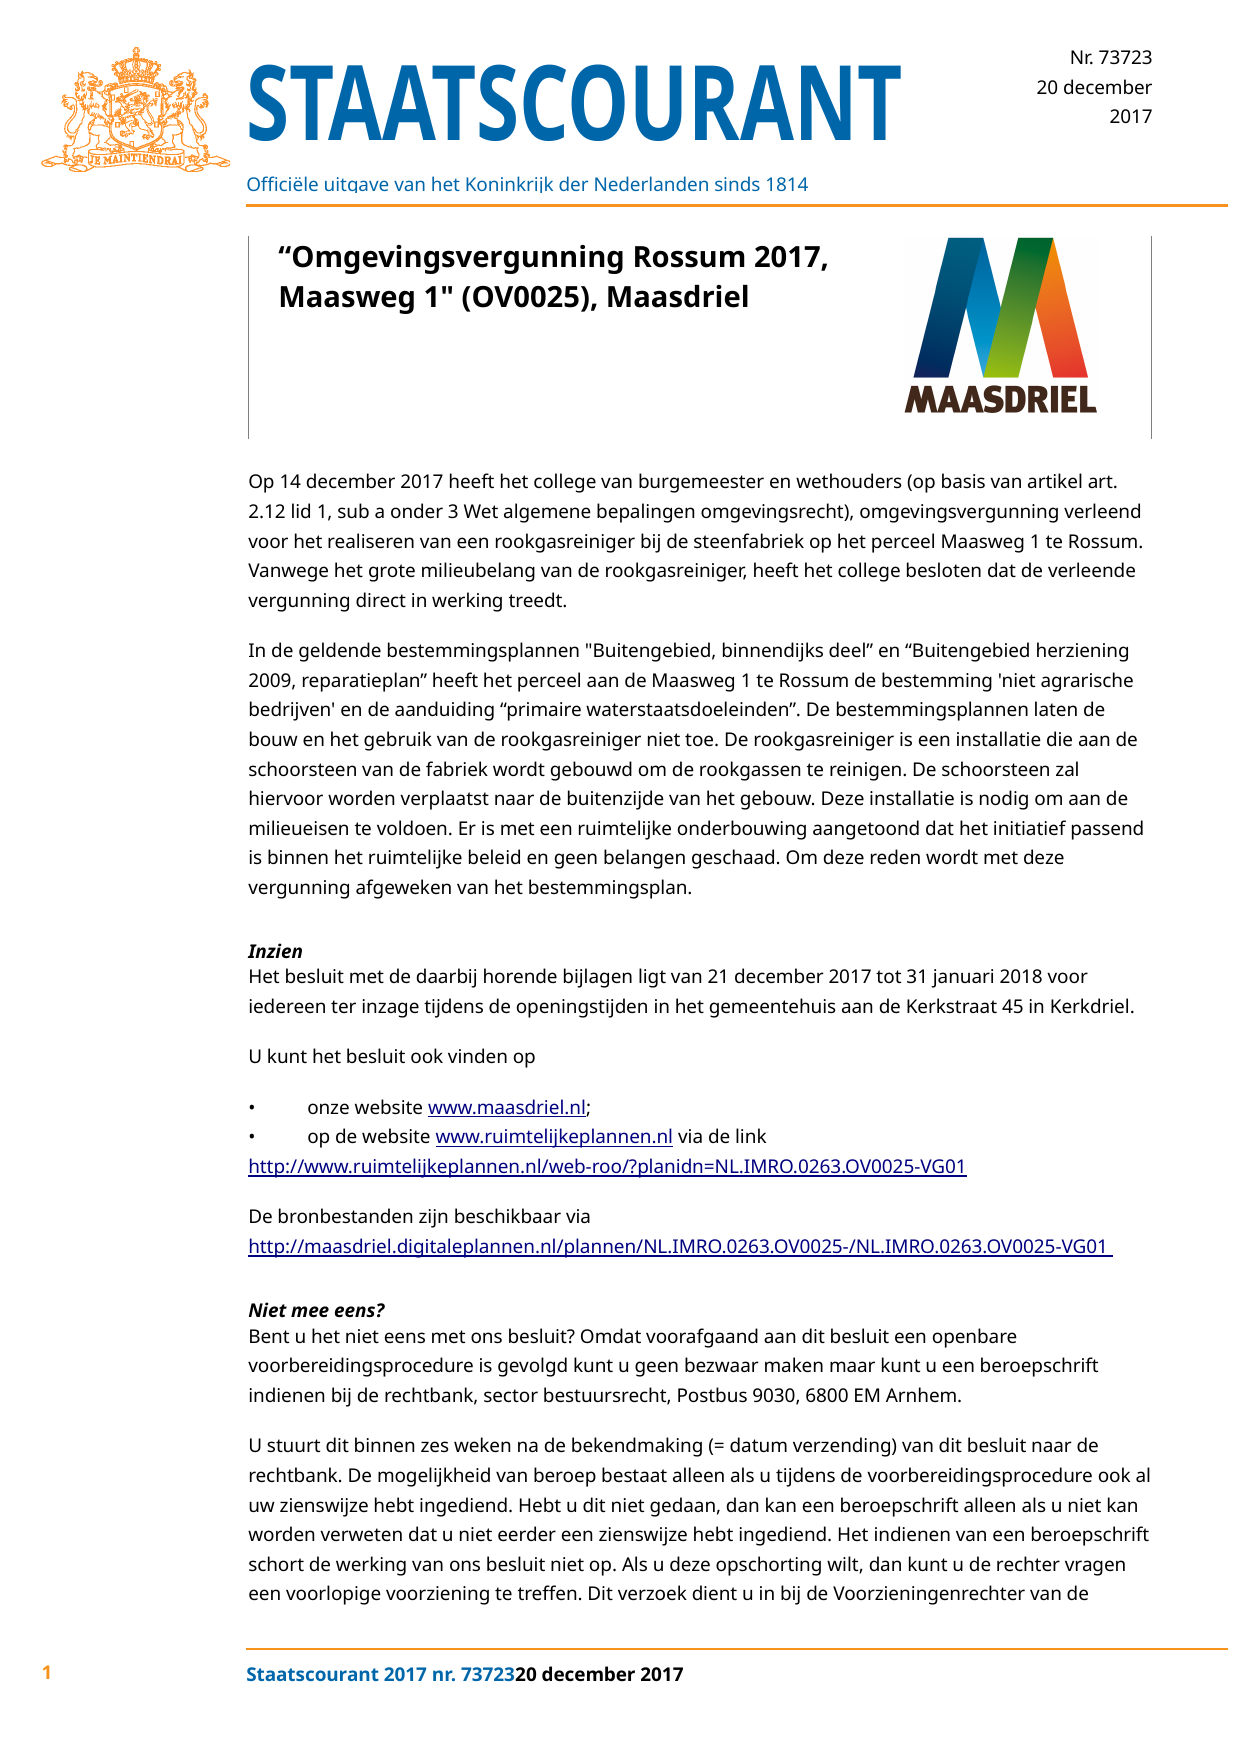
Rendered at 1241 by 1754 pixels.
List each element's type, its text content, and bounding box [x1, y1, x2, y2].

text Het besluit met de daarbij horende bijlagen ligt van 21 december 2017 tot 31 januari 2018 voor iedereen ter inzage tijdens de openingstijden in het gemeentehuis aan de Kerkstraat 45 in Kerkdriel. [248, 964, 1152, 1019]
text U kunt het besluit ook vinden op [248, 1044, 1152, 1069]
text De bronbestanden zijn beschikbaar via http://maasdriel.digitaleplannen.nl/plannen/NL.IMRO.0263.OV0025-/NL.IMRO.0263.OV0025-VG01 [248, 1204, 1152, 1259]
text U stuurt dit binnen zes weken na de bekendmaking (= datum verzending) van dit besluit naar de rechtbank. De mogelijkheid van beroep bestaat alleen als u tijdens de voorbereidingsprocedure ook al uw zienswijze hebt ingediend. Hebt u dit niet gedaan, dan kan een beroepschrift alleen als u niet kan worden verweten dat u niet eerder een zienswijze hebt ingediend. Het indienen van een beroepschrift schort de werking van ons besluit niet op. Als u deze opschorting wilt, dan kunt u de rechter vragen een voorlopige voorziening te treffen. Dit verzoek dient u in bij de Voorzieningenrechter van de [248, 1433, 1152, 1606]
text Inzien [248, 938, 1152, 964]
table_header [850, 236, 903, 413]
text Niet mee eens? [248, 1297, 1152, 1323]
list op de website www.ruimtelijkeplannen.nl via de link [248, 1124, 1152, 1149]
table_header [850, 414, 1151, 439]
text Bent u het niet eens met ons besluit? Omdat voorafgaand aan dit besluit een openbare voorbereidingsprocedure is gevolgd kunt u geen bezwaar maken maar kunt u een beroepschrift indienen bij de rechtbank, sector bestuursrecht, Postbus 9030, 6800 EM Arnhem. [248, 1323, 1152, 1408]
picture [41, 47, 231, 172]
list onze website www.maasdriel.nl; [248, 1094, 1152, 1120]
table_header “Omgevingsvergunning Rossum 2017, Maasweg 1" (OV0025), Maasdriel [249, 236, 850, 439]
text In de geldende bestemmingsplannen "Buitengebied, binnendijks deel” en “Buitengebied herziening 2009, reparatieplan” heeft het perceel aan de Maasweg 1 te Rossum de bestemming 'niet agrarische bedrijven' en de aanduiding “primaire waterstaatsdoeleinden”. De bestemmingsplannen laten de bouw en het gebruik van de rookgasreiniger niet toe. De rookgasreiniger is een installatie die aan de schoorsteen van de fabriek wordt gebouwd om de rookgassen te reinigen. De schoorsteen zal hiervoor worden verplaatst naar de buitenzijde van het gebouw. Deze installatie is nodig om aan de milieueisen te voldoen. Er is met een ruimtelijke onderbouwing aangetoond dat het initiatief passend is binnen het ruimtelijke beleid en geen belangen geschaad. Om deze reden wordt met deze vergunning afgeweken van het bestemmingsplan. [248, 637, 1152, 900]
picture [903, 236, 1098, 414]
text Op 14 december 2017 heeft het college van burgemeester en wethouders (op basis van artikel art. 2.12 lid 1, sub a onder 3 Wet algemene bepalingen omgevingsrecht), omgevingsvergunning verleend voor het realiseren van een rookgasreiniger bij de steenfabriek op het perceel Maasweg 1 te Rossum. Vanwege het grote milieubelang van de rookgasreiniger, heeft het college besloten dat de verleende vergunning direct in werking treedt. [248, 469, 1152, 613]
text http://www.ruimtelijkeplannen.nl/web-roo/?planidn=NL.IMRO.0263.OV0025-VG01 [248, 1153, 1152, 1179]
table_header [1098, 236, 1151, 413]
